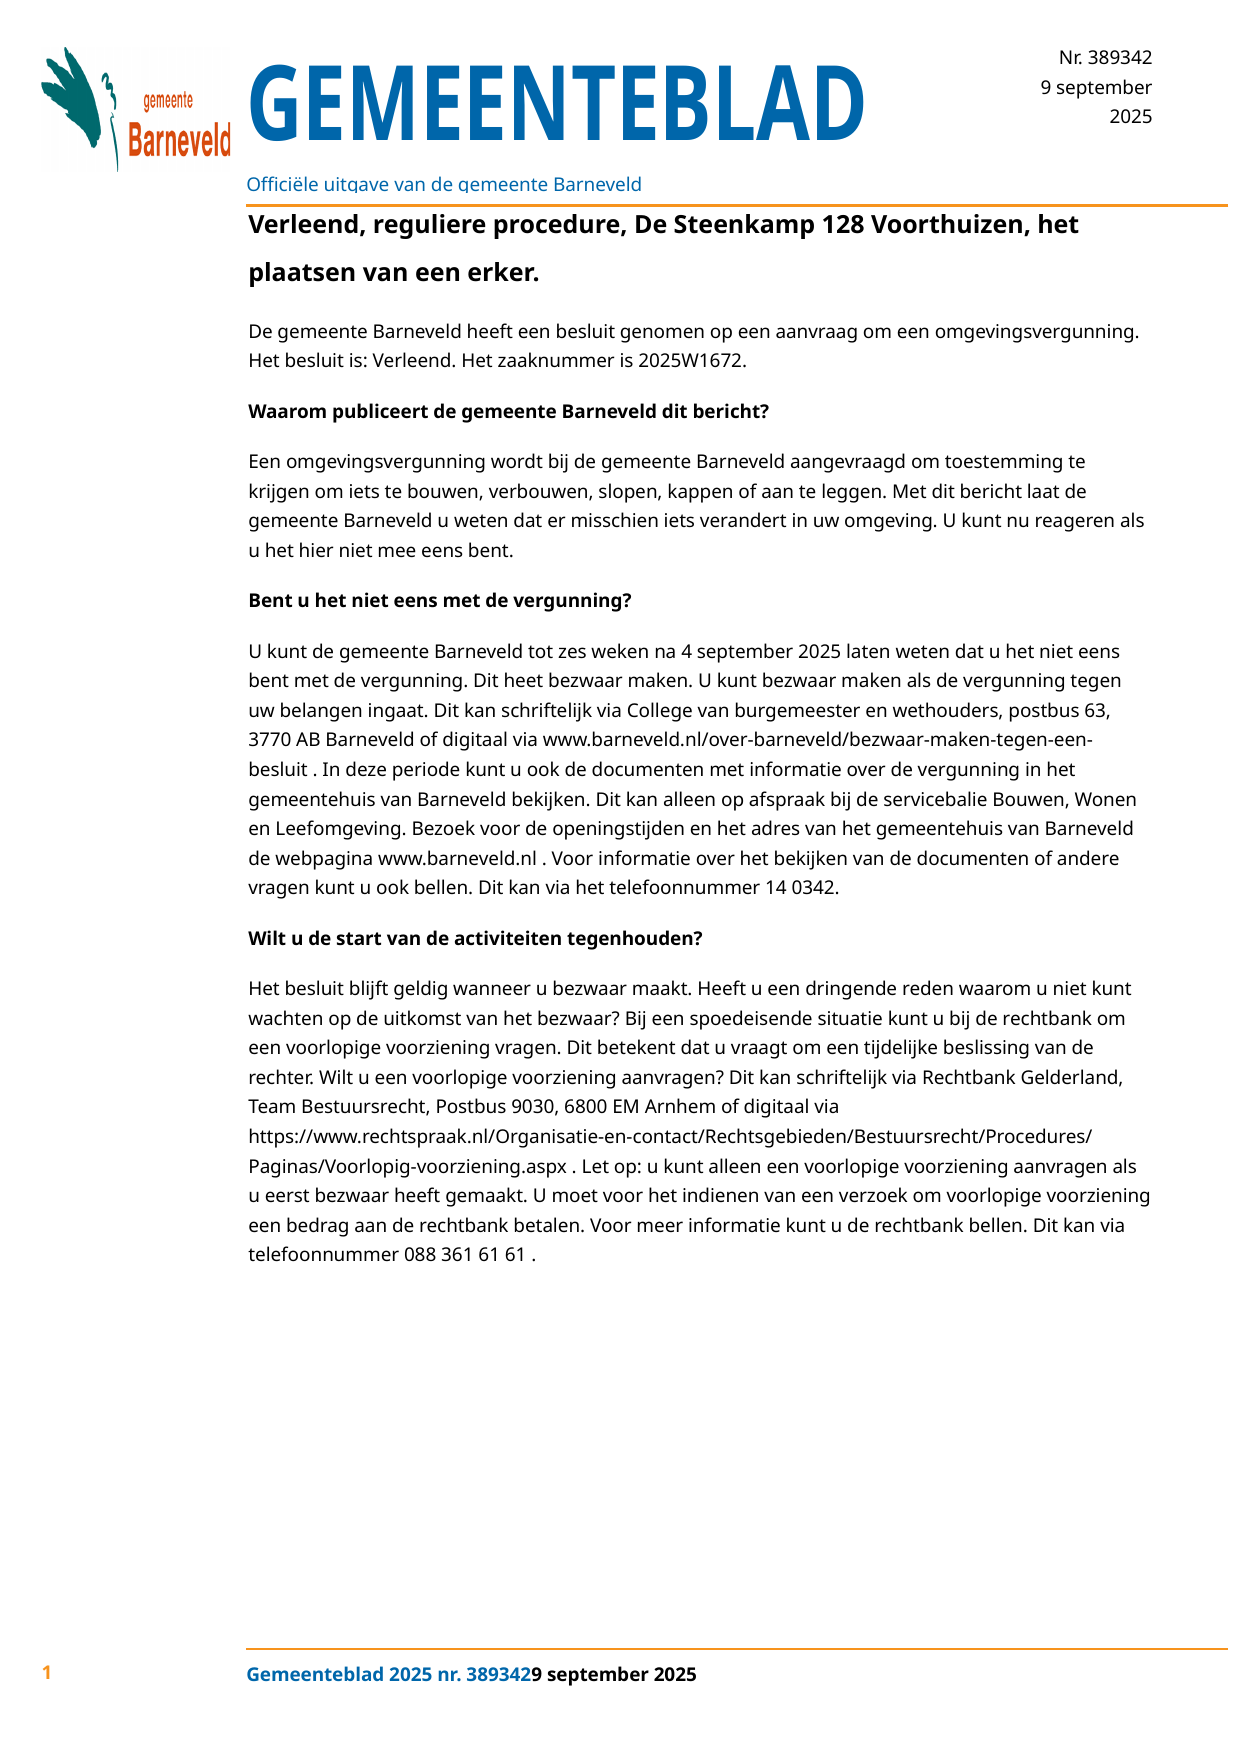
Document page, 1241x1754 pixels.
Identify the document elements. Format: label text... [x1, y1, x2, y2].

text Bent u het niet eens met de vergunning? [248, 587, 1152, 613]
picture [41, 47, 231, 172]
text Wilt u de start van de activiteiten tegenhouden? [248, 925, 1152, 951]
text Het besluit blijft geldig wanneer u bezwaar maakt. Heeft u een dringende reden waarom u niet kunt wachten op de uitkomst van het bezwaar? Bij een spoedeisende situatie kunt u bij de rechtbank om een voorlopige voorziening vragen. Dit betekent dat u vraagt om een tijdelijke beslissing van de rechter. Wilt u een voorlopige voorziening aanvragen? Dit kan schriftelijk via Rechtbank Gelderland, Team Bestuursrecht, Postbus 9030, 6800 EM Arnhem of digitaal via https://www.rechtspraak.nl/Organisatie-en-contact/Rechtsgebieden/Bestuursrecht/Procedures/Paginas/Voorlopig-voorziening.aspx . Let op: u kunt alleen een voorlopige voorziening aanvragen als u eerst bezwaar heeft gemaakt. U moet voor het indienen van een verzoek om voorlopige voorziening een bedrag aan de rechtbank betalen. Voor meer informatie kunt u de rechtbank bellen. Dit kan via telefoonnummer 088 361 61 61 . [248, 975, 1152, 1267]
text Verleend, reguliere procedure, De Steenkamp 128 Voorthuizen, het plaatsen van een erker. [248, 207, 1152, 288]
text Waarom publiceert de gemeente Barneveld dit bericht? [248, 398, 1152, 424]
text U kunt de gemeente Barneveld tot zes weken na 4 september 2025 laten weten dat u het niet eens bent met de vergunning. Dit heet bezwaar maken. U kunt bezwaar maken als de vergunning tegen uw belangen ingaat. Dit kan schriftelijk via College van burgemeester en wethouders, postbus 63, 3770 AB Barneveld of digitaal via www.barneveld.nl/over-barneveld/bezwaar-maken-tegen-een-besluit . In deze periode kunt u ook de documenten met informatie over de vergunning in het gemeentehuis van Barneveld bekijken. Dit kan alleen op afspraak bij de servicebalie Bouwen, Wonen en Leefomgeving. Bezoek voor de openingstijden en het adres van het gemeentehuis van Barneveld de webpagina www.barneveld.nl . Voor informatie over het bekijken van de documenten of andere vragen kunt u ook bellen. Dit kan via het telefoonnummer 14 0342. [248, 638, 1152, 900]
text Een omgevingsvergunning wordt bij de gemeente Barneveld aangevraagd om toestemming te krijgen om iets te bouwen, verbouwen, slopen, kappen of aan te leggen. Met dit bericht laat de gemeente Barneveld u weten dat er misschien iets verandert in uw omgeving. U kunt nu reageren als u het hier niet mee eens bent. [248, 448, 1152, 563]
text De gemeente Barneveld heeft een besluit genomen op een aanvraag om een omgevingsvergunning. Het besluit is: Verleend. Het zaaknummer is 2025W1672. [248, 318, 1152, 373]
